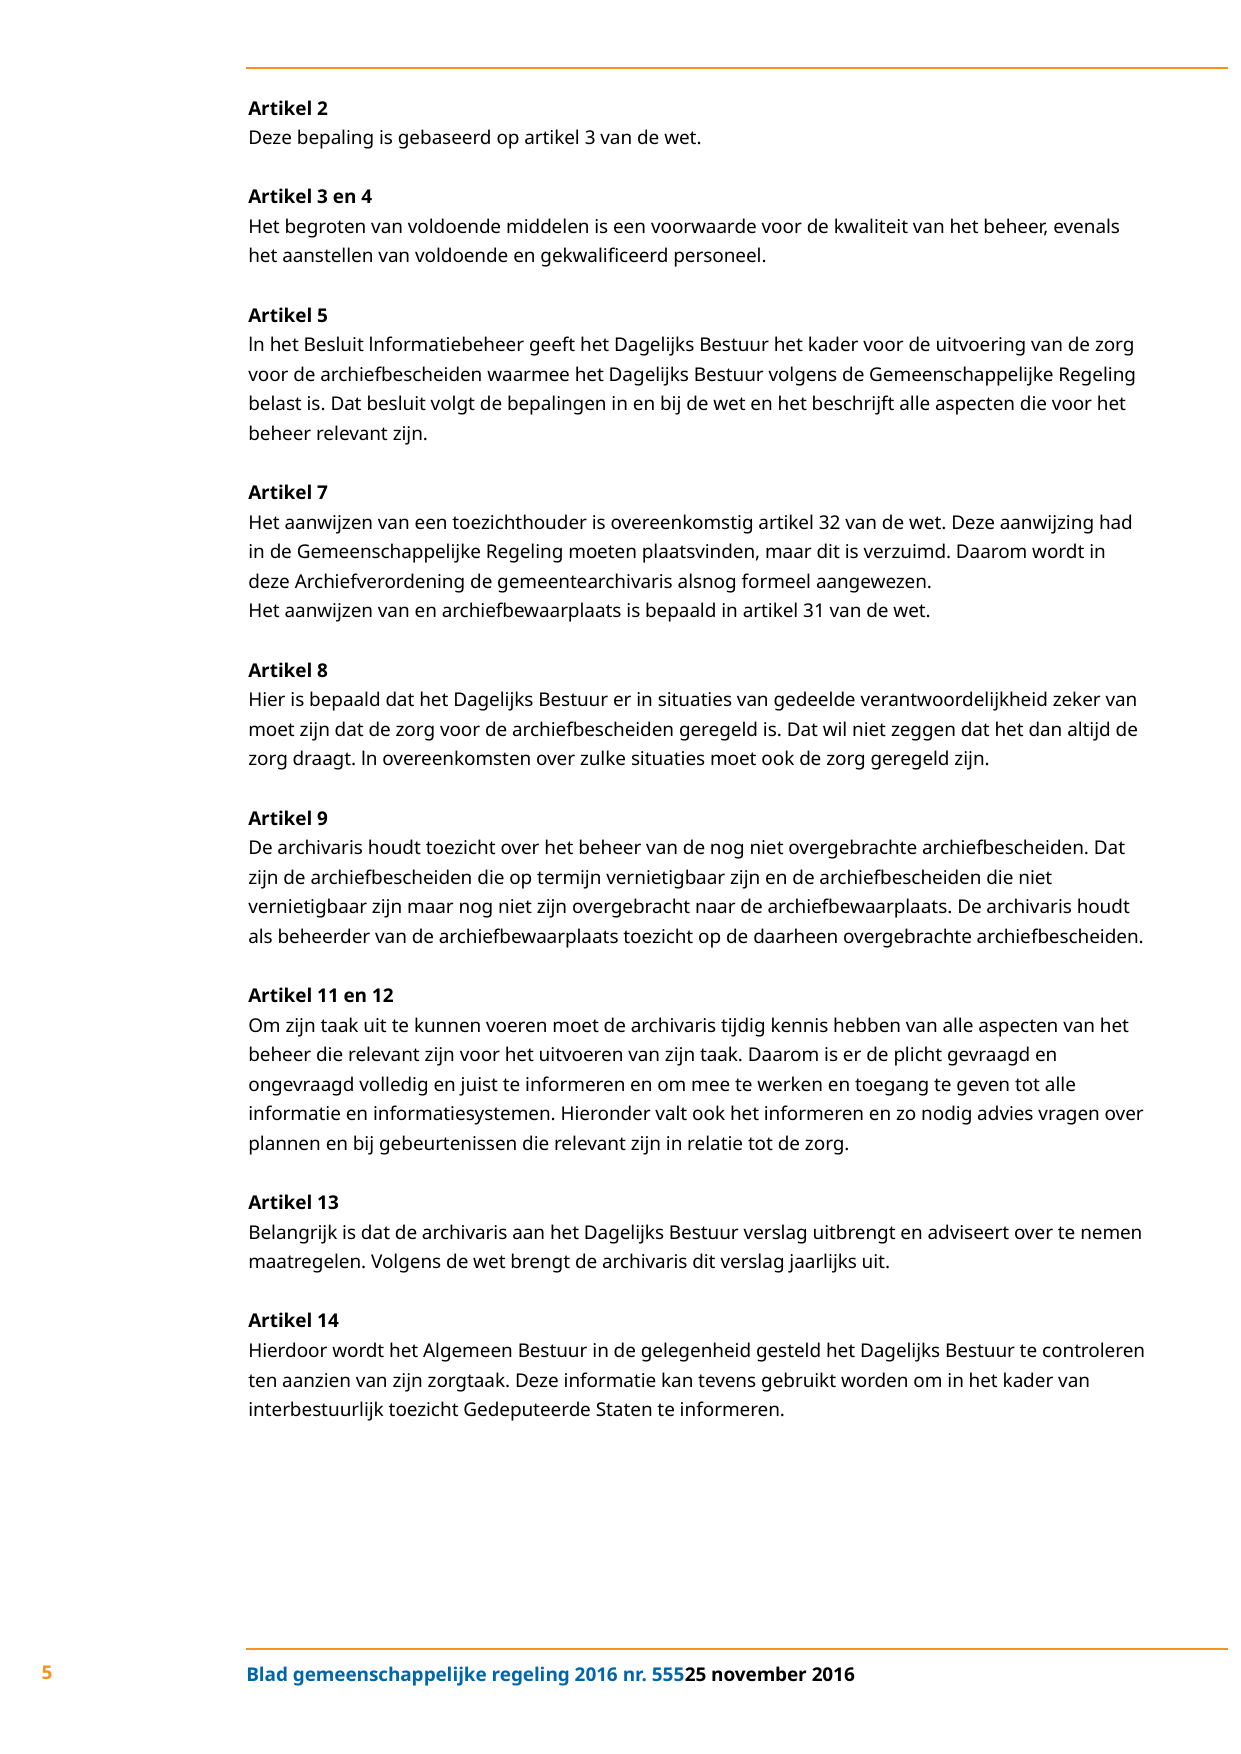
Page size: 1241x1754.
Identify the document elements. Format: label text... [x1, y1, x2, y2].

text Artikel 13 [248, 1189, 1152, 1215]
text Artikel 9 [248, 805, 1152, 831]
text Hier is bepaald dat het Dagelijks Bestuur er in situaties van gedeelde verantwoordelijkheid zeker van moet zijn dat de zorg voor de archiefbescheiden geregeld is. Dat wil niet zeggen dat het dan altijd de zorg draagt. ln overeenkomsten over zulke situaties moet ook de zorg geregeld zijn. [248, 686, 1152, 771]
text ln het Besluit lnformatiebeheer geeft het Dagelijks Bestuur het kader voor de uitvoering van de zorg voor de archiefbescheiden waarmee het Dagelijks Bestuur volgens de Gemeenschappelijke Regeling belast is. Dat besluit volgt de bepalingen in en bij de wet en het beschrijft alle aspecten die voor het beheer relevant zijn. [248, 331, 1152, 446]
text Om zijn taak uit te kunnen voeren moet de archivaris tijdig kennis hebben van alle aspecten van het beheer die relevant zijn voor het uitvoeren van zijn taak. Daarom is er de plicht gevraagd en ongevraagd volledig en juist te informeren en om mee te werken en toegang te geven tot alle informatie en informatiesystemen. Hieronder valt ook het informeren en zo nodig advies vragen over plannen en bij gebeurtenissen die relevant zijn in relatie tot de zorg. [248, 1012, 1152, 1156]
text Het aanwijzen van en archiefbewaarplaats is bepaald in artikel 31 van de wet. [248, 598, 1152, 623]
text Artikel 8 [248, 657, 1152, 683]
text Artikel 2 [248, 95, 1152, 121]
text Artikel 3 en 4 [248, 183, 1152, 209]
text Artikel 11 en 12 [248, 982, 1152, 1008]
picture [41, 47, 231, 172]
text Belangrijk is dat de archivaris aan het Dagelijks Bestuur verslag uitbrengt en adviseert over te nemen maatregelen. Volgens de wet brengt de archivaris dit verslag jaarlijks uit. [248, 1219, 1152, 1274]
text Deze bepaling is gebaseerd op artikel 3 van de wet. [248, 124, 1152, 150]
text De archivaris houdt toezicht over het beheer van de nog niet overgebrachte archiefbescheiden. Dat zijn de archiefbescheiden die op termijn vernietigbaar zijn en de archiefbescheiden die niet vernietigbaar zijn maar nog niet zijn overgebracht naar de archiefbewaarplaats. De archivaris houdt als beheerder van de archiefbewaarplaats toezicht op de daarheen overgebrachte archiefbescheiden. [248, 834, 1152, 949]
text Hierdoor wordt het Algemeen Bestuur in de gelegenheid gesteld het Dagelijks Bestuur te controleren ten aanzien van zijn zorgtaak. Deze informatie kan tevens gebruikt worden om in het kader van interbestuurlijk toezicht Gedeputeerde Staten te informeren. [248, 1337, 1152, 1422]
text Artikel 7 [248, 479, 1152, 505]
text Artikel 5 [248, 302, 1152, 328]
text Het aanwijzen van een toezichthouder is overeenkomstig artikel 32 van de wet. Deze aanwijzing had in de Gemeenschappelijke Regeling moeten plaatsvinden, maar dit is verzuimd. Daarom wordt in deze Archiefverordening de gemeentearchivaris alsnog formeel aangewezen. [248, 509, 1152, 594]
text Artikel 14 [248, 1308, 1152, 1333]
text Het begroten van voldoende middelen is een voorwaarde voor de kwaliteit van het beheer, evenals het aanstellen van voldoende en gekwalificeerd personeel. [248, 213, 1152, 268]
